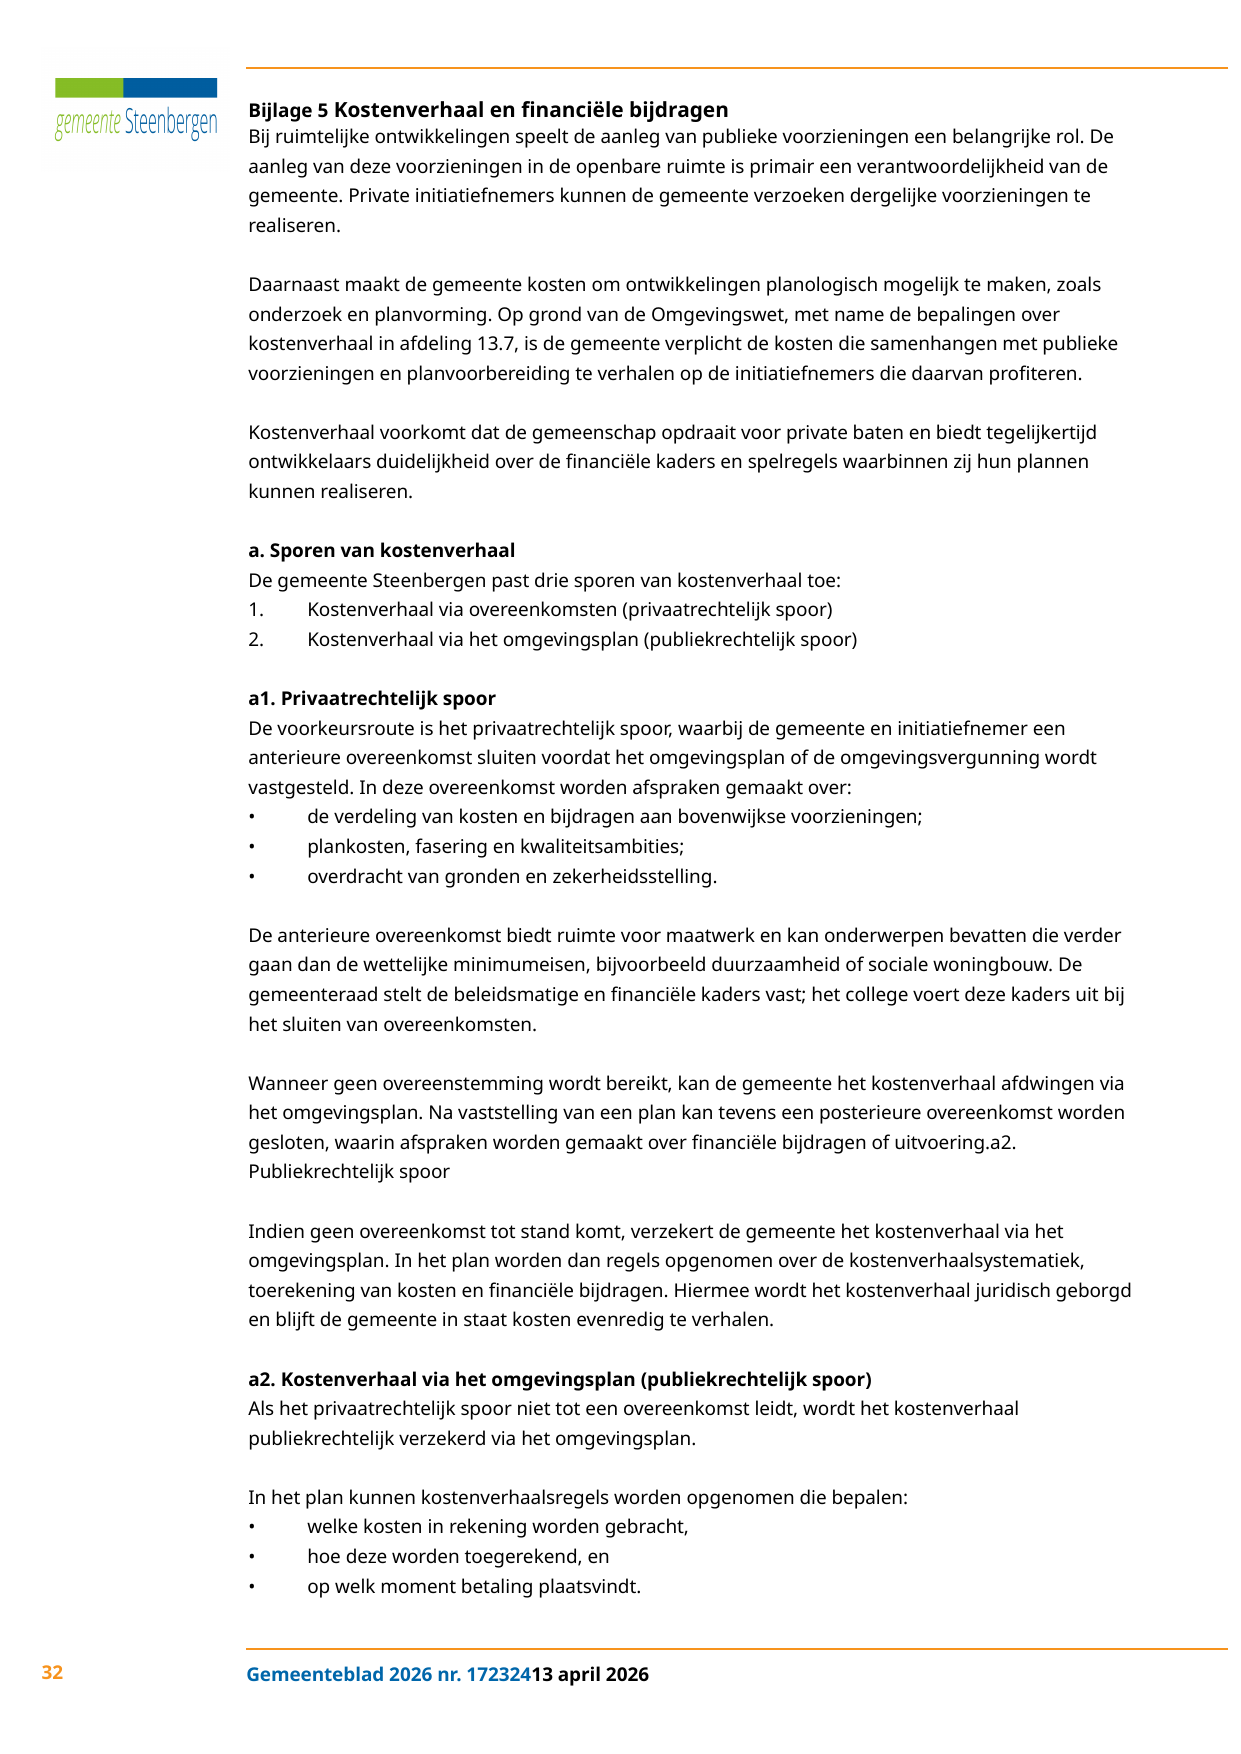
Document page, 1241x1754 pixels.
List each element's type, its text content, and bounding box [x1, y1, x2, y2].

text Bij ruimtelijke ontwikkelingen speelt de aanleg van publieke voorzieningen een belangrijke rol. De aanleg van deze voorzieningen in de openbare ruimte is primair een verantwoordelijkheid van de gemeente. Private initiatiefnemers kunnen de gemeente verzoeken dergelijke voorzieningen te realiseren. [248, 123, 1152, 238]
text De gemeente Steenbergen past drie sporen van kostenverhaal toe: [248, 567, 1152, 593]
list hoe deze worden toegerekend, en [248, 1543, 1152, 1569]
text Daarnaast maakt de gemeente kosten om ontwikkelingen planologisch mogelijk te maken, zoals onderzoek en planvorming. Op grond van de Omgevingswet, met name de bepalingen over kostenverhaal in afdeling 13.7, is de gemeente verplicht de kosten die samenhangen met publieke voorzieningen en planvoorbereiding te verhalen op de initiatiefnemers die daarvan profiteren. [248, 271, 1152, 386]
text De anterieure overeenkomst biedt ruimte voor maatwerk en kan onderwerpen bevatten die verder gaan dan de wettelijke minimumeisen, bijvoorbeeld duurzaamheid of sociale woningbouw. De gemeenteraad stelt de beleidsmatige en financiële kaders vast; het college voert deze kaders uit bij het sluiten van overeenkomsten. [248, 922, 1152, 1037]
text a1. Privaatrechtelijk spoor [248, 685, 1152, 711]
text Indien geen overeenkomst tot stand komt, verzekert de gemeente het kostenverhaal via het omgevingsplan. In het plan worden dan regels opgenomen over de kostenverhaalsystematiek, toerekening van kosten en financiële bijdragen. Hiermee wordt het kostenverhaal juridisch geborgd en blijft de gemeente in staat kosten evenredig te verhalen. [248, 1218, 1152, 1332]
list op welk moment betaling plaatsvindt. [248, 1573, 1152, 1599]
text In het plan kunnen kostenverhaalsregels worden opgenomen die bepalen: [248, 1484, 1152, 1510]
list plankosten, fasering en kwaliteitsambities; [248, 833, 1152, 859]
text Kostenverhaal voorkomt dat de gemeenschap opdraait voor private baten en biedt tegelijkertijd ontwikkelaars duidelijkheid over de financiële kaders en spelregels waarbinnen zij hun plannen kunnen realiseren. [248, 419, 1152, 504]
list de verdeling van kosten en bijdragen aan bovenwijkse voorzieningen; [248, 804, 1152, 829]
text De voorkeursroute is het privaatrechtelijk spoor, waarbij de gemeente en initiatiefnemer een anterieure overeenkomst sluiten voordat het omgevingsplan of de omgevingsvergunning wordt vastgesteld. In deze overeenkomst worden afspraken gemaakt over: [248, 715, 1152, 800]
text a. Sporen van kostenverhaal [248, 537, 1152, 563]
text Wanneer geen overeenstemming wordt bereikt, kan de gemeente het kostenverhaal afdwingen via het omgevingsplan. Na vaststelling van een plan kan tevens een posterieure overeenkomst worden gesloten, waarin afspraken worden gemaakt over financiële bijdragen of uitvoering.a2. Publiekrechtelijk spoor [248, 1070, 1152, 1184]
list overdracht van gronden en zekerheidsstelling. [248, 863, 1152, 889]
list Kostenverhaal via het omgevingsplan (publiekrechtelijk spoor) [248, 626, 1152, 652]
list Kostenverhaal via overeenkomsten (privaatrechtelijk spoor) [248, 597, 1152, 622]
list welke kosten in rekening worden gebracht, [248, 1514, 1152, 1539]
text Als het privaatrechtelijk spoor niet tot een overeenkomst leidt, wordt het kostenverhaal publiekrechtelijk verzekerd via het omgevingsplan. [248, 1395, 1152, 1451]
text a2. Kostenverhaal via het omgevingsplan (publiekrechtelijk spoor) [248, 1366, 1152, 1392]
picture [41, 47, 231, 172]
text Bijlage 5 Kostenverhaal en financiële bijdragen [248, 95, 1152, 123]
